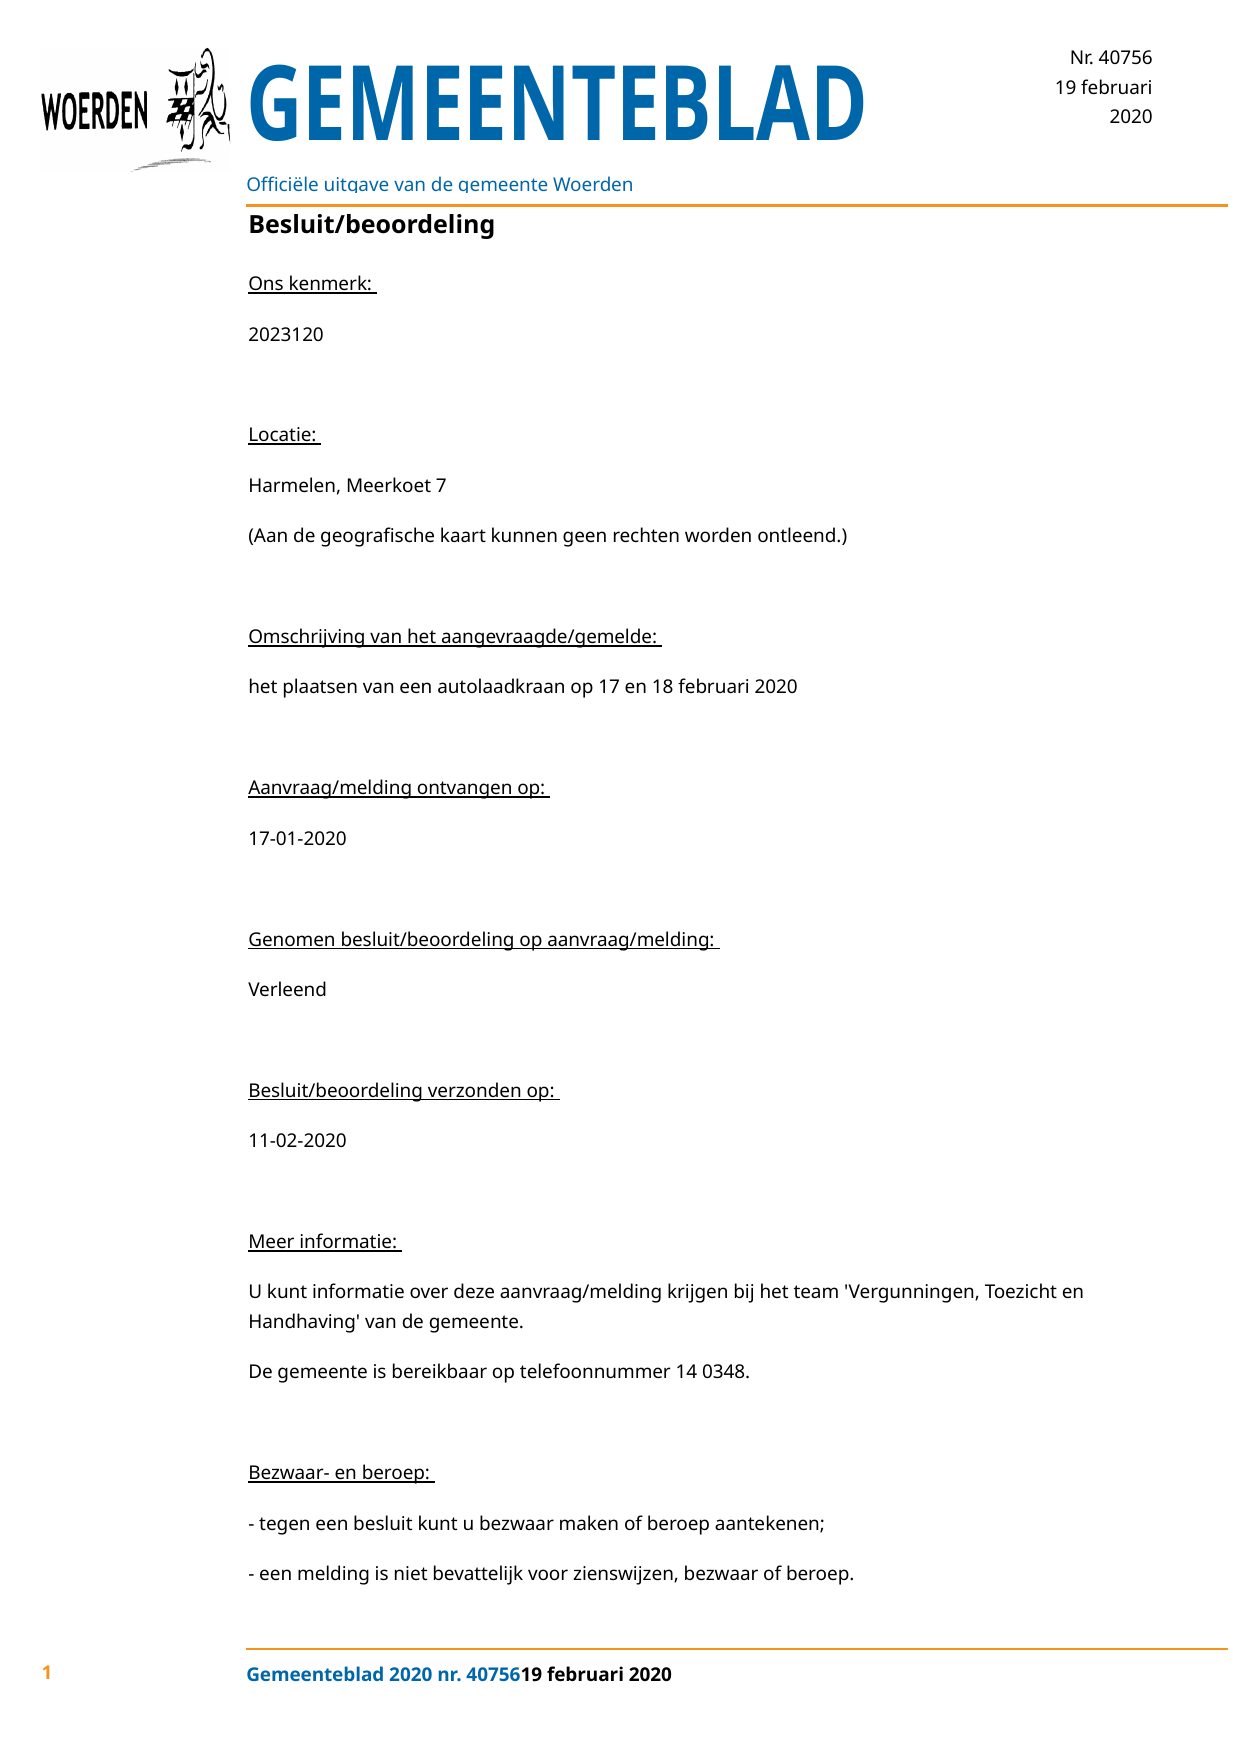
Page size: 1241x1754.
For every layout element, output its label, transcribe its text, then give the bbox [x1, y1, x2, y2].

text het plaatsen van een autolaadkraan op 17 en 18 februari 2020 [248, 674, 1152, 699]
text Besluit/beoordeling [248, 207, 1152, 241]
picture [41, 47, 231, 172]
text - een melding is niet bevattelijk voor zienswijzen, bezwaar of beroep. [248, 1560, 1152, 1586]
text Genomen besluit/beoordeling op aanvraag/melding: [248, 926, 1152, 951]
text Meer informatie: [248, 1228, 1152, 1254]
text U kunt informatie over deze aanvraag/melding krijgen bij het team 'Vergunningen, Toezicht en Handhaving' van de gemeente. [248, 1279, 1152, 1334]
text Verleend [248, 976, 1152, 1002]
text (Aan de geografische kaart kunnen geen rechten worden ontleend.) [248, 522, 1152, 548]
text Besluit/beoordeling verzonden op: [248, 1077, 1152, 1103]
text - tegen een besluit kunt u bezwaar maken of beroep aantekenen; [248, 1510, 1152, 1536]
text Ons kenmerk: [248, 270, 1152, 296]
text Omschrijving van het aangevraagde/gemelde: [248, 623, 1152, 649]
text De gemeente is bereikbaar op telefoonnummer 14 0348. [248, 1359, 1152, 1384]
text Bezwaar- en beroep: [248, 1459, 1152, 1485]
text Harmelen, Meerkoet 7 [248, 472, 1152, 498]
text Locatie: [248, 422, 1152, 447]
text 2023120 [248, 321, 1152, 346]
text 17-01-2020 [248, 825, 1152, 851]
text Aanvraag/melding ontvangen op: [248, 774, 1152, 800]
text 11-02-2020 [248, 1127, 1152, 1153]
